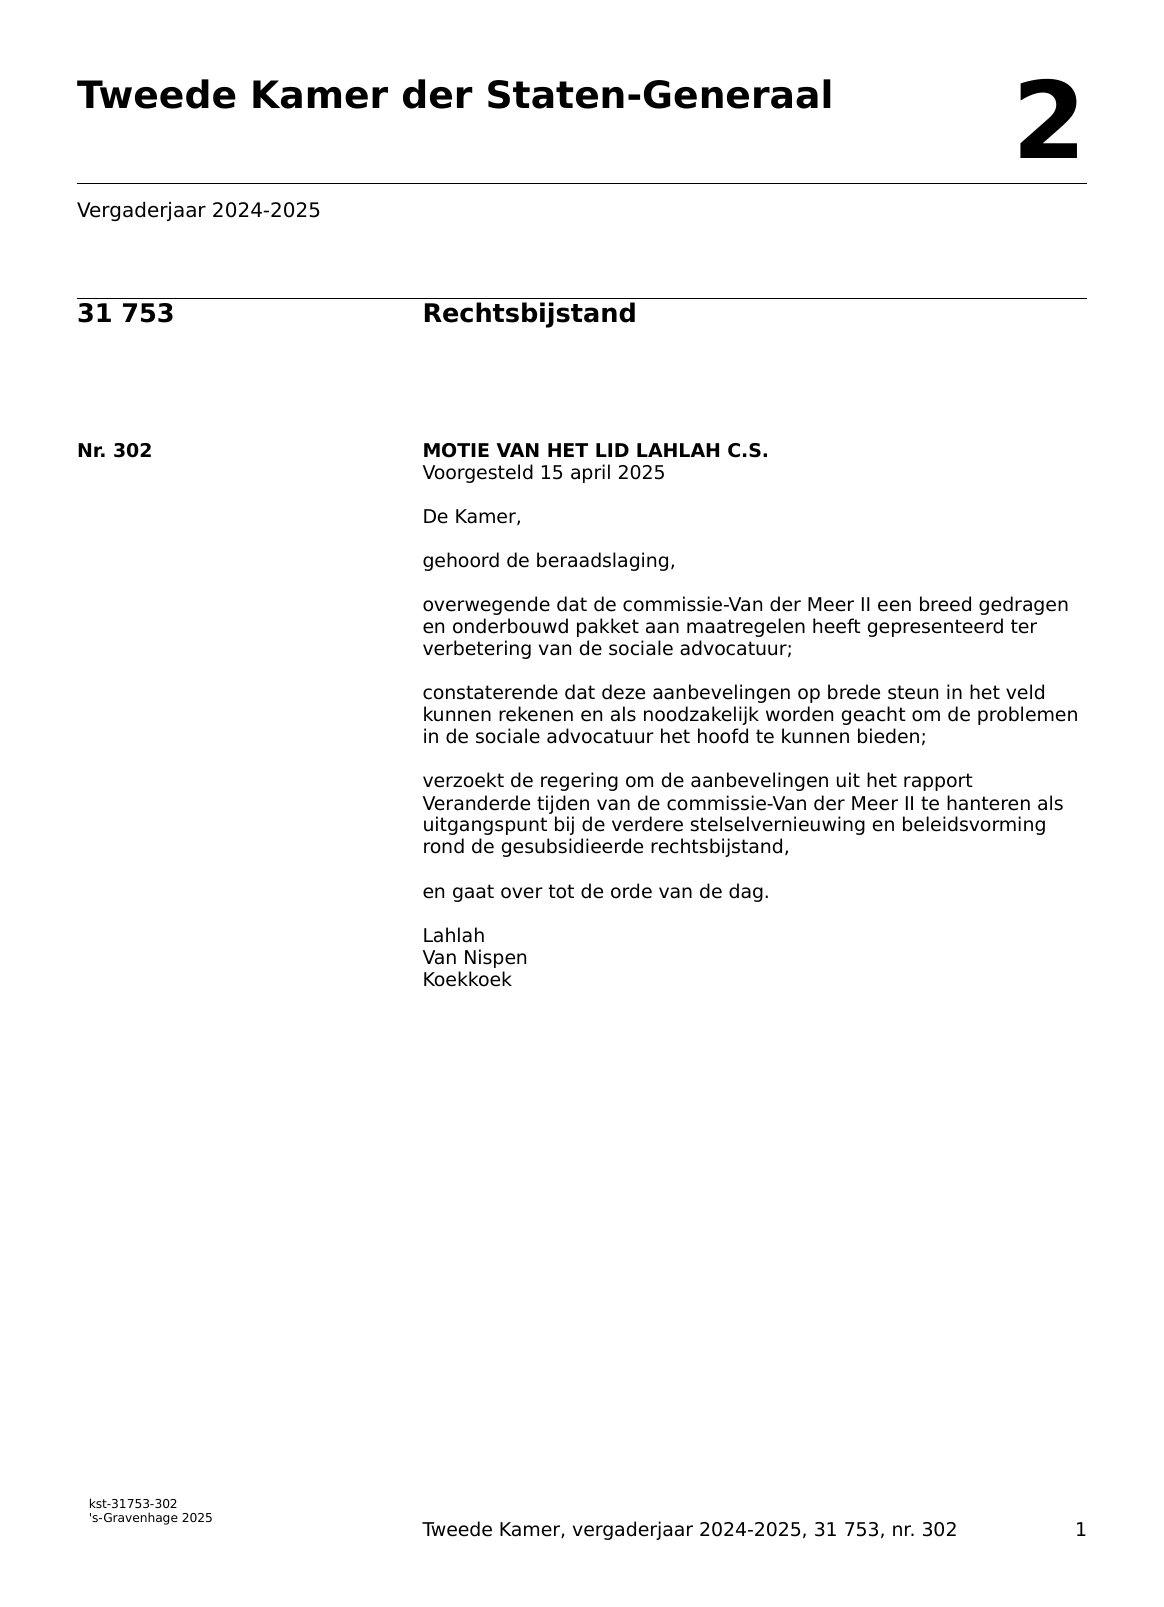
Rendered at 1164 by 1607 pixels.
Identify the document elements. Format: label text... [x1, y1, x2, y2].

subtitle 31 753 Rechtsbijstand [77, 299, 1087, 329]
table_header Tweede Kamer der Staten-Generaal [77, 59, 886, 183]
text Lahlah [422, 925, 1087, 947]
text De Kamer, [422, 506, 1087, 528]
text Koekkoek [422, 969, 1087, 991]
text Voorgesteld 15 april 2025 [422, 462, 1087, 484]
text verzoekt de regering om de aanbevelingen uit het rapport Veranderde tijden van de commissie-Van der Meer II te hanteren als uitgangspunt bij de verdere stelselvernieuwing en beleidsvorming rond de gesubsidieerde rechtsbijstand, [422, 770, 1087, 858]
subtitle Nr. 302 MOTIE VAN HET LID LAHLAH C.S. [77, 440, 1087, 462]
text constaterende dat deze aanbevelingen op brede steun in het veld kunnen rekenen en als noodzakelijk worden geacht om de problemen in de sociale advocatuur het hoofd te kunnen bieden; [422, 682, 1087, 748]
text 's-Gravenhage 2025 [88, 1511, 323, 1525]
text gehoord de beraadslaging, [422, 550, 1087, 572]
text overwegende dat de commissie-Van der Meer II een breed gedragen en onderbouwd pakket aan maatregelen heeft gepresenteerd ter verbetering van de sociale advocatuur; [422, 594, 1087, 660]
text en gaat over tot de orde van de dag. [422, 881, 1087, 902]
text Van Nispen [422, 947, 1087, 969]
table_header 2 [886, 59, 1087, 183]
text kst-31753-302 [88, 1497, 323, 1511]
table_cell Vergaderjaar 2024-2025 [77, 184, 1087, 298]
